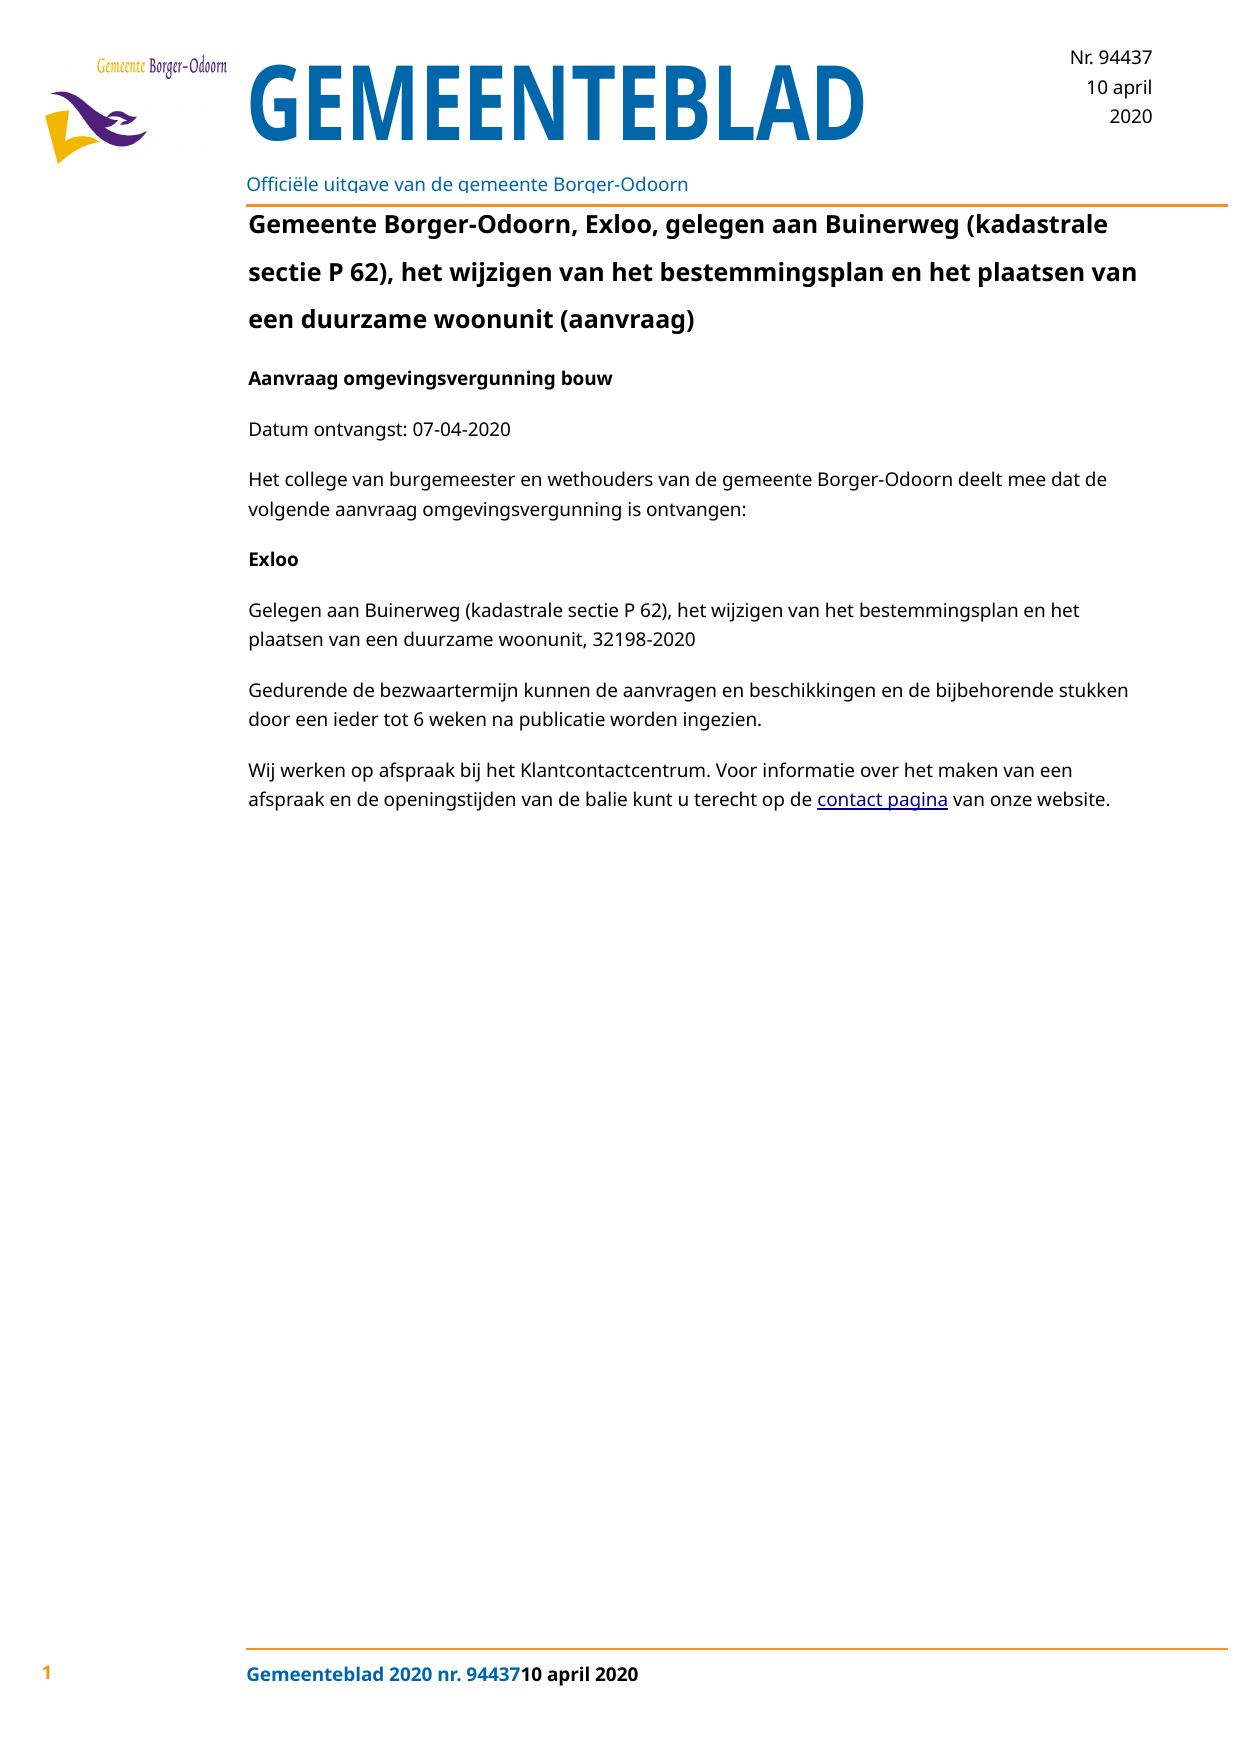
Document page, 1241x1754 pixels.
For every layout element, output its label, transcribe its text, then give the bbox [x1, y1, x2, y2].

text Het college van burgemeester en wethouders van de gemeente Borger-Odoorn deelt mee dat de volgende aanvraag omgevingsvergunning is ontvangen: [248, 466, 1152, 522]
text Gedurende de bezwaartermijn kunnen de aanvragen en beschikkingen en de bijbehorende stukken door een ieder tot 6 weken na publicatie worden ingezien. [248, 677, 1152, 732]
text Gelegen aan Buinerweg (kadastrale sectie P 62), het wijzigen van het bestemmingsplan en het plaatsen van een duurzame woonunit, 32198-2020 [248, 597, 1152, 652]
text Aanvraag omgevingsvergunning bouw [248, 366, 1152, 391]
text Wij werken op afspraak bij het Klantcontactcentrum. Voor informatie over het maken van een afspraak en de openingstijden van de balie kunt u terecht op de contact pagina van onze website. [248, 757, 1152, 812]
text Gemeente Borger-Odoorn, Exloo, gelegen aan Buinerweg (kadastrale sectie P 62), het wijzigen van het bestemmingsplan en het plaatsen van een duurzame woonunit (aanvraag) [248, 207, 1152, 336]
picture [41, 47, 231, 172]
text Datum ontvangst: 07-04-2020 [248, 416, 1152, 442]
text Exloo [248, 546, 1152, 572]
